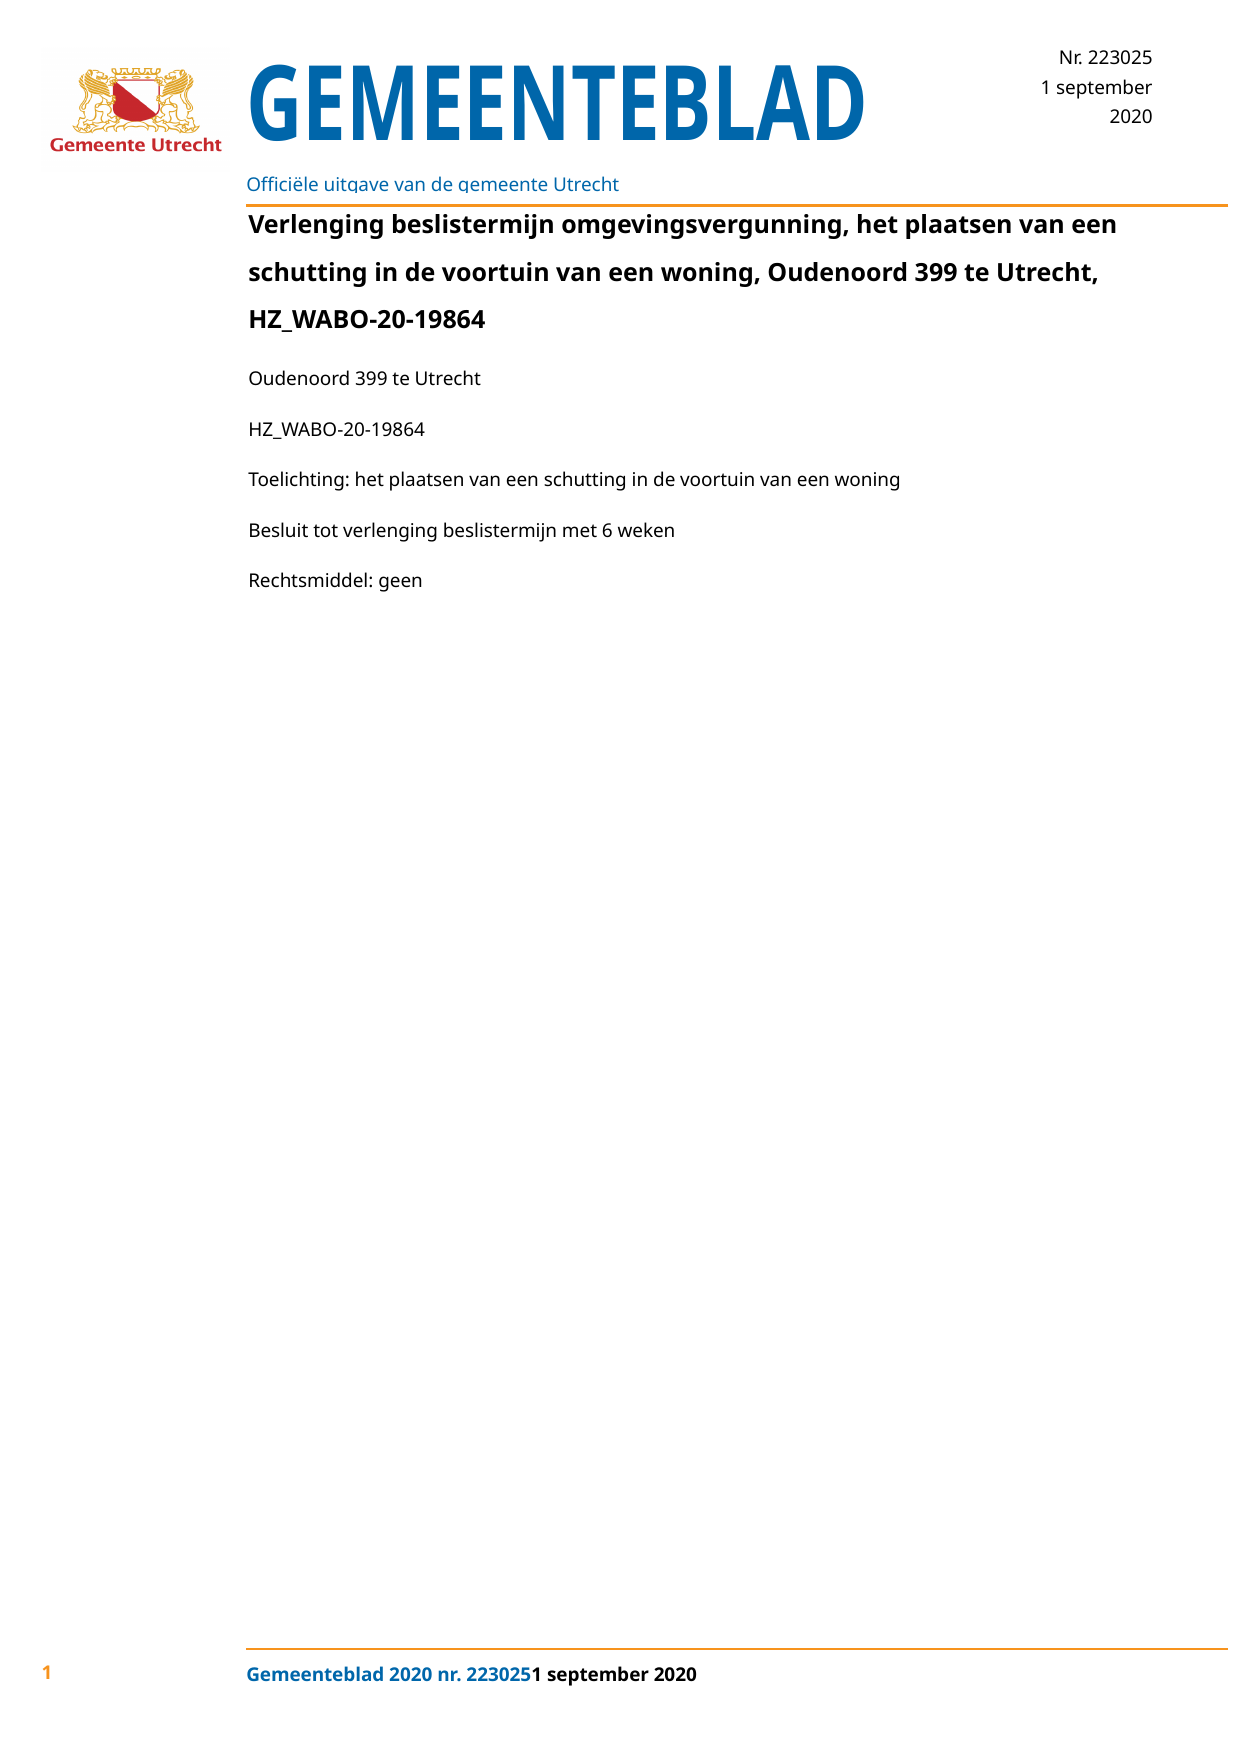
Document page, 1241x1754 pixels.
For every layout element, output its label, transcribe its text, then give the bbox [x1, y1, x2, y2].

text Oudenoord 399 te Utrecht [248, 366, 1152, 391]
text Besluit tot verlenging beslistermijn met 6 weken [248, 517, 1152, 542]
text Rechtsmiddel: geen [248, 567, 1152, 593]
text Toelichting: het plaatsen van een schutting in de voortuin van een woning [248, 466, 1152, 492]
picture [41, 47, 231, 172]
text Verlenging beslistermijn omgevingsvergunning, het plaatsen van een schutting in de voortuin van een woning, Oudenoord 399 te Utrecht, HZ_WABO-20-19864 [248, 207, 1152, 336]
text HZ_WABO-20-19864 [248, 416, 1152, 442]
